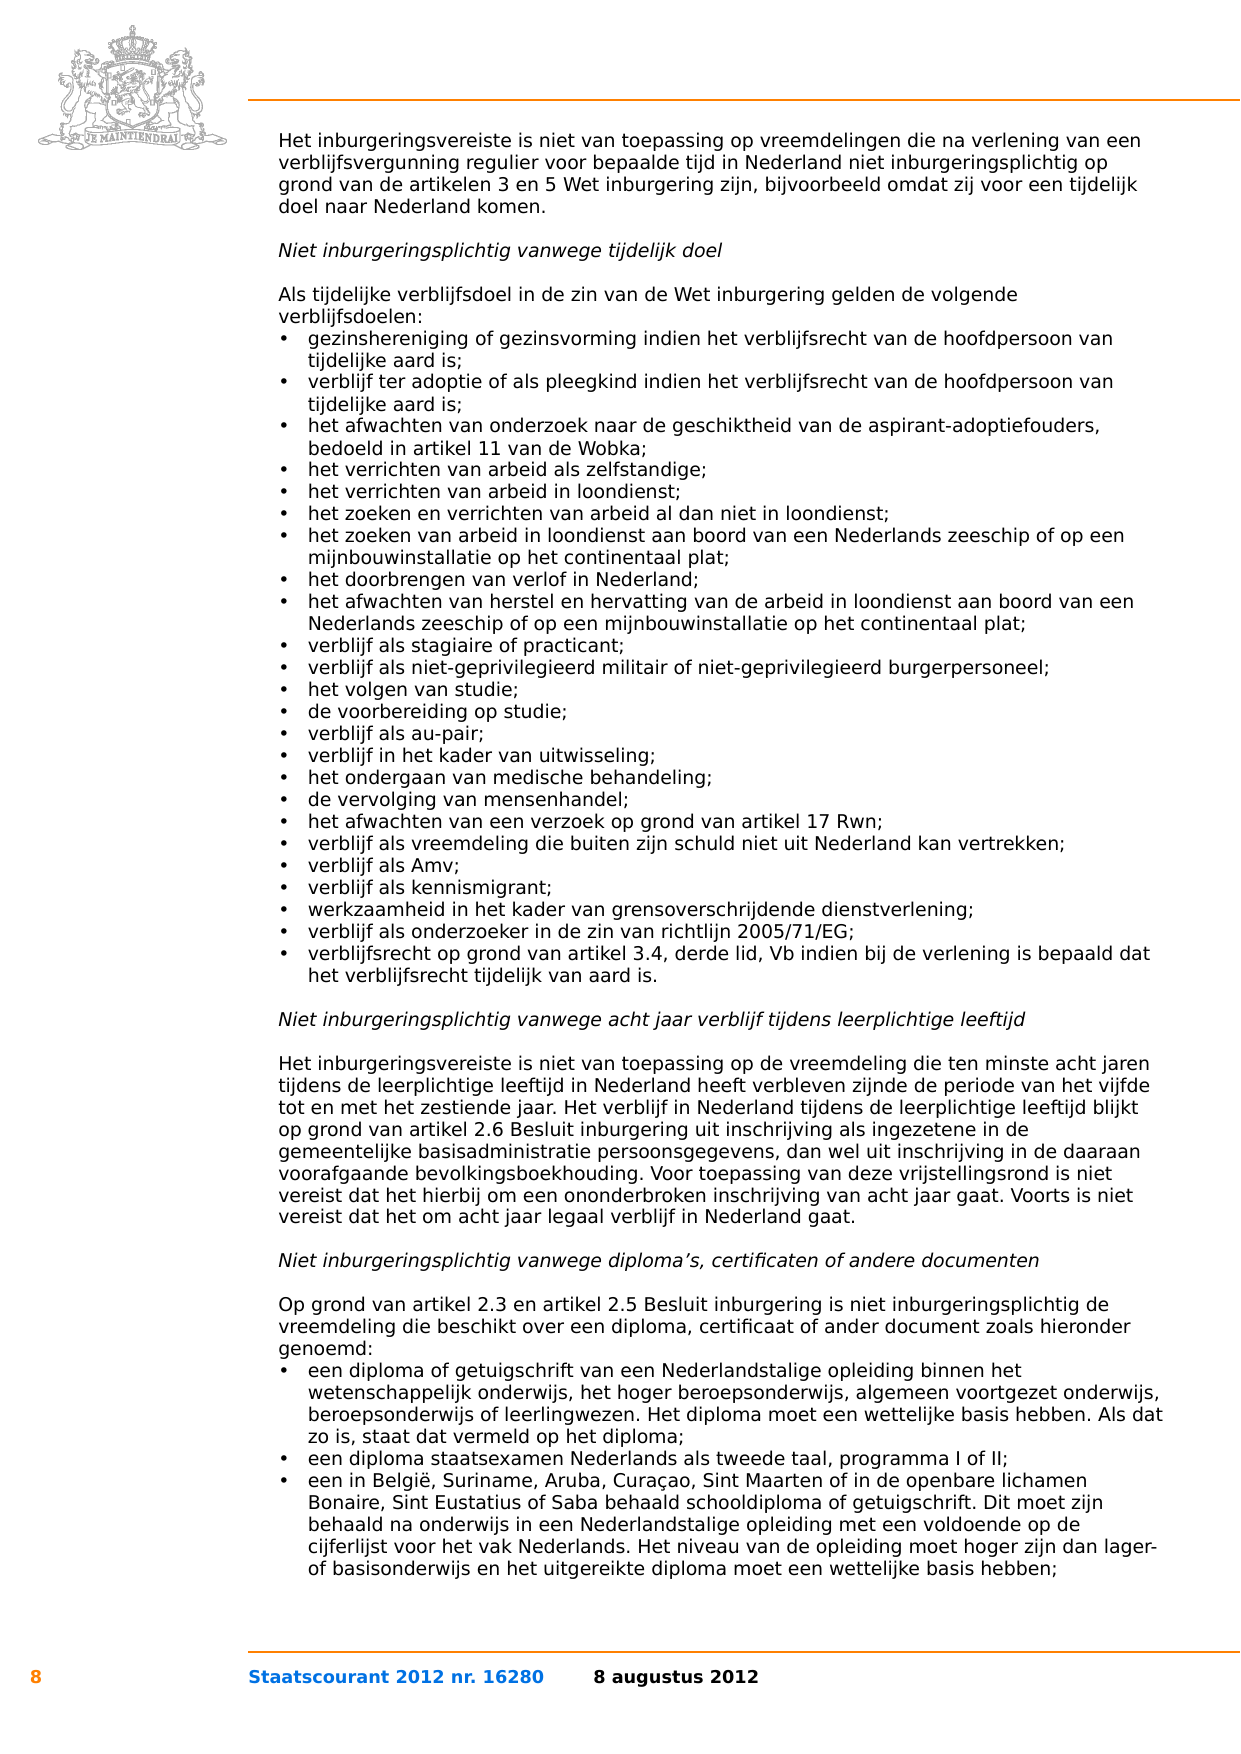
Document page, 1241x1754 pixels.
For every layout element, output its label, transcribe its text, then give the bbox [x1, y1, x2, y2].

text • een in België, Suriname, Aruba, Curaçao, Sint Maarten of in de openbare lichamen Bonaire, Sint Eustatius of Saba behaald schooldiploma of getuigschrift. Dit moet zijn behaald na onderwijs in een Nederlandstalige opleiding met een voldoende op de cijferlijst voor het vak Nederlands. Het niveau van de opleiding moet hoger zijn dan lager- of basisonderwijs en het uitgereikte diploma moet een wettelijke basis hebben; [278, 1470, 1163, 1580]
text • verblijf als vreemdeling die buiten zijn schuld niet uit Nederland kan vertrekken; [278, 833, 1163, 855]
text • het afwachten van een verzoek op grond van artikel 17 Rwn; [278, 811, 1163, 833]
text • de vervolging van mensenhandel; [278, 789, 1163, 811]
text Het inburgeringsvereiste is niet van toepassing op vreemdelingen die na verlening van een verblijfsvergunning regulier voor bepaalde tijd in Nederland niet inburgeringsplichtig op grond van de artikelen 3 en 5 Wet inburgering zijn, bijvoorbeeld omdat zij voor een tijdelijk doel naar Nederland komen. [278, 130, 1163, 218]
subtitle Niet inburgeringsplichtig vanwege tijdelijk doel [278, 240, 1163, 262]
text • een diploma staatsexamen Nederlands als tweede taal, programma I of II; [278, 1448, 1163, 1470]
text • verblijf als stagiaire of practicant; [278, 635, 1163, 657]
subtitle Niet inburgeringsplichtig vanwege diploma’s, certificaten of andere documenten [278, 1250, 1163, 1272]
text • het verrichten van arbeid als zelfstandige; [278, 459, 1163, 481]
picture [38, 25, 227, 150]
subtitle Niet inburgeringsplichtig vanwege acht jaar verblijf tijdens leerplichtige leeftijd [278, 1009, 1163, 1031]
text • een diploma of getuigschrift van een Nederlandstalige opleiding binnen het wetenschappelijk onderwijs, het hoger beroepsonderwijs, algemeen voortgezet onderwijs, beroepsonderwijs of leerlingwezen. Het diploma moet een wettelijke basis hebben. Als dat zo is, staat dat vermeld op het diploma; [278, 1360, 1163, 1448]
text • verblijf in het kader van uitwisseling; [278, 745, 1163, 767]
text • het ondergaan van medische behandeling; [278, 767, 1163, 789]
text • verblijf ter adoptie of als pleegkind indien het verblijfsrecht van de hoofdpersoon van tijdelijke aard is; [278, 371, 1163, 415]
text • gezinshereniging of gezinsvorming indien het verblijfsrecht van de hoofdpersoon van tijdelijke aard is; [278, 327, 1163, 371]
text • verblijf als niet-geprivilegieerd militair of niet-geprivilegieerd burgerpersoneel; [278, 657, 1163, 679]
text • verblijf als onderzoeker in de zin van richtlijn 2005/71/EG; [278, 921, 1163, 943]
text • het volgen van studie; [278, 679, 1163, 701]
text • het zoeken en verrichten van arbeid al dan niet in loondienst; [278, 503, 1163, 525]
text Het inburgeringsvereiste is niet van toepassing op de vreemdeling die ten minste acht jaren tijdens de leerplichtige leeftijd in Nederland heeft verbleven zijnde de periode van het vijfde tot en met het zestiende jaar. Het verblijf in Nederland tijdens de leerplichtige leeftijd blijkt op grond van artikel 2.6 Besluit inburgering uit inschrijving als ingezetene in de gemeentelijke basisadministratie persoonsgegevens, dan wel uit inschrijving in de daaraan voorafgaande bevolkingsboekhouding. Voor toepassing van deze vrijstellingsrond is niet vereist dat het hierbij om een ononderbroken inschrijving van acht jaar gaat. Voorts is niet vereist dat het om acht jaar legaal verblijf in Nederland gaat. [278, 1053, 1163, 1228]
text • het afwachten van onderzoek naar de geschiktheid van de aspirant-adoptiefouders, bedoeld in artikel 11 van de Wobka; [278, 415, 1163, 459]
text • de voorbereiding op studie; [278, 701, 1163, 723]
text • het afwachten van herstel en hervatting van de arbeid in loondienst aan boord van een Nederlands zeeschip of op een mijnbouwinstallatie op het continentaal plat; [278, 591, 1163, 635]
text • verblijfsrecht op grond van artikel 3.4, derde lid, Vb indien bij de verlening is bepaald dat het verblijfsrecht tijdelijk van aard is. [278, 943, 1163, 987]
text • het verrichten van arbeid in loondienst; [278, 481, 1163, 503]
text • verblijf als au-pair; [278, 723, 1163, 745]
text • het doorbrengen van verlof in Nederland; [278, 569, 1163, 591]
text • werkzaamheid in het kader van grensoverschrijdende dienstverlening; [278, 899, 1163, 921]
text Als tijdelijke verblijfsdoel in de zin van de Wet inburgering gelden de volgende verblijfsdoelen: [278, 283, 1163, 327]
text Op grond van artikel 2.3 en artikel 2.5 Besluit inburgering is niet inburgeringsplichtig de vreemdeling die beschikt over een diploma, certificaat of ander document zoals hieronder genoemd: [278, 1294, 1163, 1360]
text • verblijf als Amv; [278, 855, 1163, 877]
text • het zoeken van arbeid in loondienst aan boord van een Nederlands zeeschip of op een mijnbouwinstallatie op het continentaal plat; [278, 525, 1163, 569]
text • verblijf als kennismigrant; [278, 877, 1163, 899]
